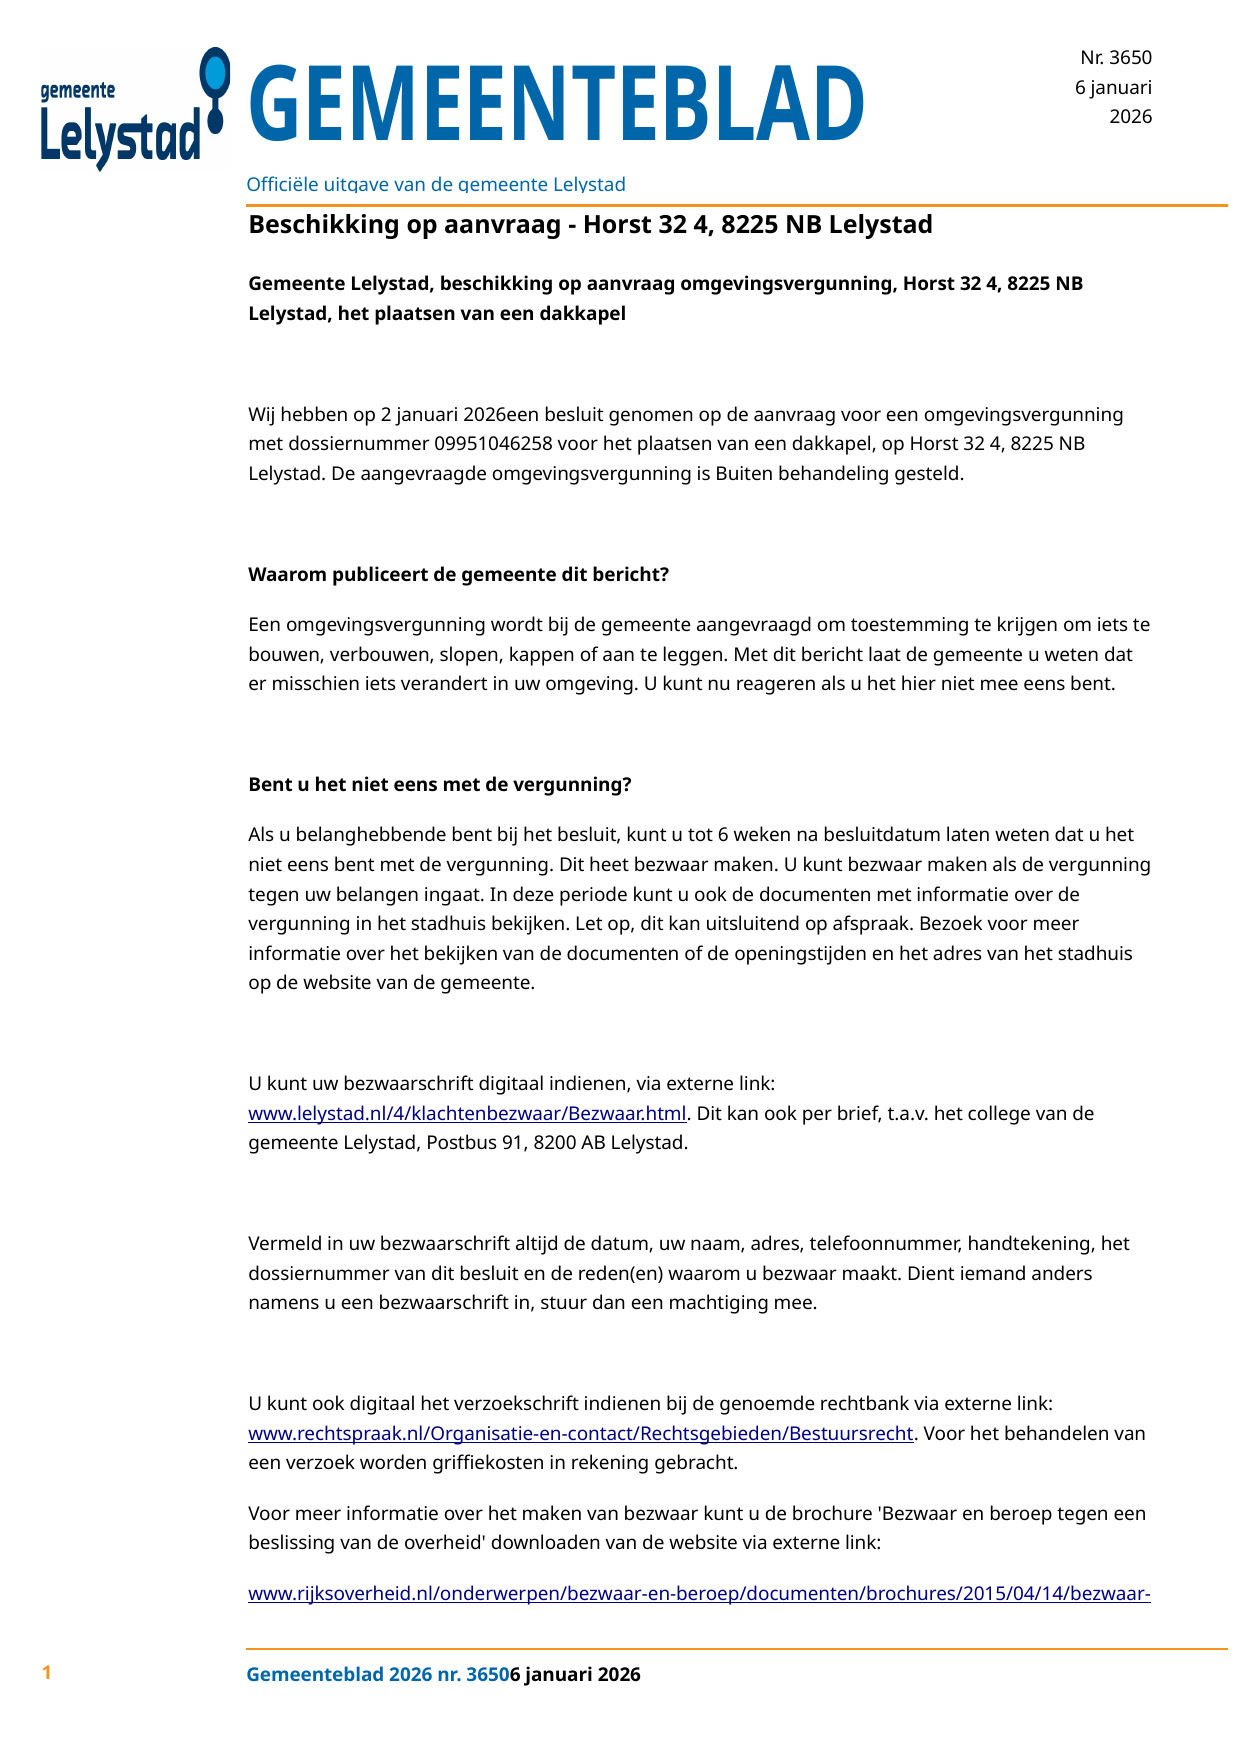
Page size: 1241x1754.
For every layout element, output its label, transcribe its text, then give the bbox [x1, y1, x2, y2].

text Gemeente Lelystad, beschikking op aanvraag omgevingsvergunning, Horst 32 4, 8225 NB Lelystad, het plaatsen van een dakkapel [248, 270, 1152, 326]
text Vermeld in uw bezwaarschrift altijd de datum, uw naam, adres, telefoonnummer, handtekening, het dossiernummer van dit besluit en de reden(en) waarom u bezwaar maakt. Dient iemand anders namens u een bezwaarschrift in, stuur dan een machtiging mee. [248, 1230, 1152, 1315]
picture [41, 47, 231, 172]
text U kunt ook digitaal het verzoekschrift indienen bij de genoemde rechtbank via externe link: www.rechtspraak.nl/Organisatie-en-contact/Rechtsgebieden/Bestuursrecht. Voor het behandelen van een verzoek worden griffiekosten in rekening gebracht. [248, 1390, 1152, 1475]
text www.rijksoverheid.nl/onderwerpen/bezwaar-en-beroep/documenten/brochures/2015/04/14/bezwaar- [248, 1580, 1152, 1606]
text Beschikking op aanvraag - Horst 32 4, 8225 NB Lelystad [248, 207, 1152, 241]
text Voor meer informatie over het maken van bezwaar kunt u de brochure 'Bezwaar en beroep tegen een beslissing van de overheid' downloaden van de website via externe link: [248, 1500, 1152, 1555]
text Bent u het niet eens met de vergunning? [248, 771, 1152, 797]
text U kunt uw bezwaarschrift digitaal indienen, via externe link: www.lelystad.nl/4/klachtenbezwaar/Bezwaar.html. Dit kan ook per brief, t.a.v. het college van de gemeente Lelystad, Postbus 91, 8200 AB Lelystad. [248, 1070, 1152, 1155]
text Wij hebben op 2 januari 2026een besluit genomen op de aanvraag voor een omgevingsvergunning met dossiernummer 09951046258 voor het plaatsen van een dakkapel, op Horst 32 4, 8225 NB Lelystad. De aangevraagde omgevingsvergunning is Buiten behandeling gesteld. [248, 401, 1152, 486]
text Waarom publiceert de gemeente dit bericht? [248, 561, 1152, 586]
text Als u belanghebbende bent bij het besluit, kunt u tot 6 weken na besluitdatum laten weten dat u het niet eens bent met de vergunning. Dit heet bezwaar maken. U kunt bezwaar maken als de vergunning tegen uw belangen ingaat. In deze periode kunt u ook de documenten met informatie over de vergunning in het stadhuis bekijken. Let op, dit kan uitsluitend op afspraak. Bezoek voor meer informatie over het bekijken van de documenten of de openingstijden en het adres van het stadhuis op de website van de gemeente. [248, 822, 1152, 995]
text Een omgevingsvergunning wordt bij de gemeente aangevraagd om toestemming te krijgen om iets te bouwen, verbouwen, slopen, kappen of aan te leggen. Met dit bericht laat de gemeente u weten dat er misschien iets verandert in uw omgeving. U kunt nu reageren als u het hier niet mee eens bent. [248, 611, 1152, 696]
